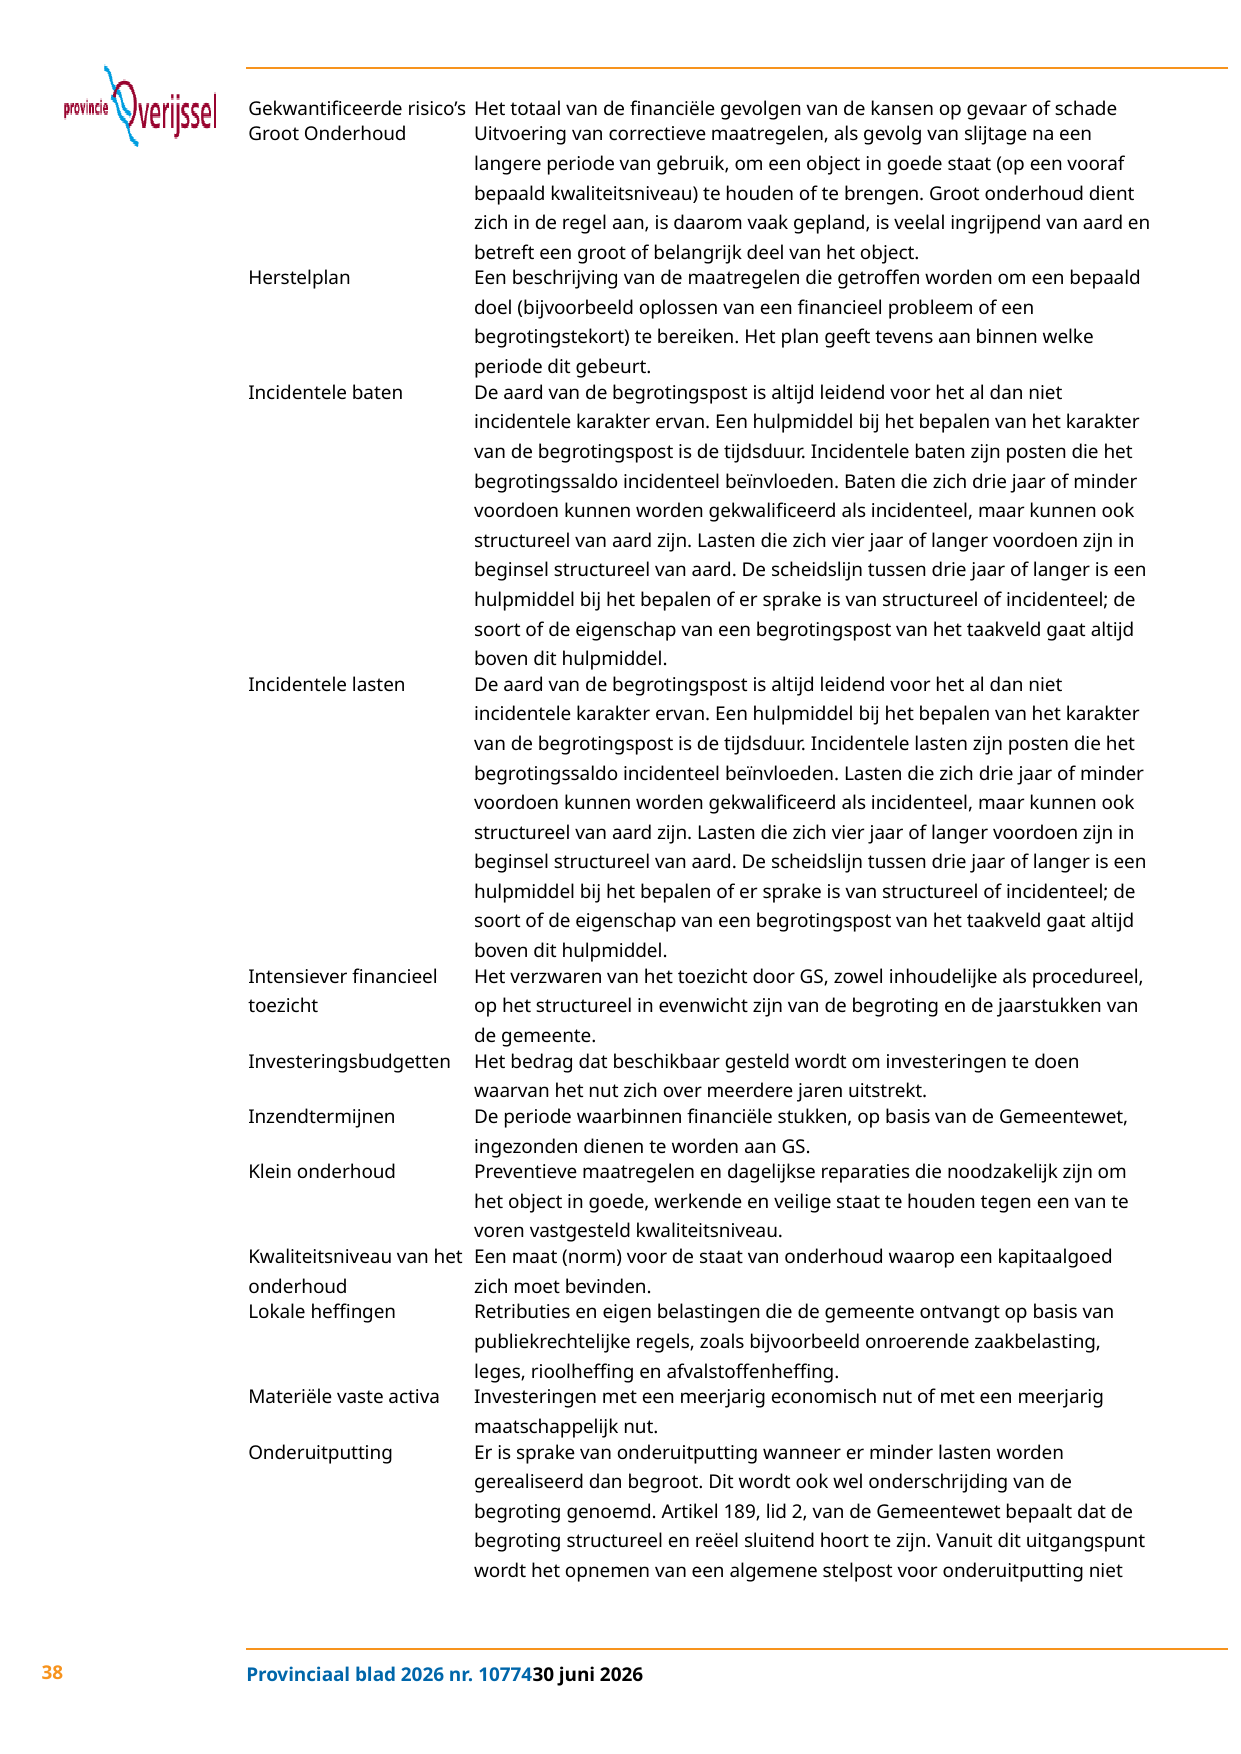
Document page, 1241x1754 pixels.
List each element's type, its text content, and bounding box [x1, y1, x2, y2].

table_cell Het verzwaren van het toezicht door GS, zowel inhoudelijke als procedureel, op het structureel in evenwicht zijn van de begroting en de jaarstukken van de gemeente. [474, 963, 1152, 1048]
table_cell Groot Onderhoud [248, 121, 474, 264]
table_cell Een beschrijving van de maatregelen die getroffen worden om een bepaald doel (bijvoorbeeld oplossen van een financieel probleem of een begrotingstekort) te bereiken. Het plan geeft tevens aan binnen welke periode dit gebeurt. [474, 265, 1152, 379]
table_cell Materiële vaste activa [248, 1384, 474, 1439]
table_cell Het bedrag dat beschikbaar gesteld wordt om investeringen te doen waarvan het nut zich over meerdere jaren uitstrekt. [474, 1048, 1152, 1103]
table_cell De aard van de begrotingspost is altijd leidend voor het al dan niet incidentele karakter ervan. Een hulpmiddel bij het bepalen van het karakter van de begrotingspost is de tijdsduur. Incidentele lasten zijn posten die het begrotingssaldo incidenteel beïnvloeden. Lasten die zich drie jaar of minder voordoen kunnen worden gekwalificeerd als incidenteel, maar kunnen ook structureel van aard zijn. Lasten die zich vier jaar of langer voordoen zijn in beginsel structureel van aard. De scheidslijn tussen drie jaar of langer is een hulpmiddel bij het bepalen of er sprake is van structureel of incidenteel; de soort of de eigenschap van een begrotingspost van het taakveld gaat altijd boven dit hulpmiddel. [474, 671, 1152, 963]
table_cell Gekwantificeerde risico’s [248, 95, 474, 121]
table_cell Incidentele lasten [248, 671, 474, 963]
table_cell Het totaal van de financiële gevolgen van de kansen op gevaar of schade [474, 95, 1152, 121]
table_cell Incidentele baten [248, 379, 474, 671]
table_cell Een maat (norm) voor de staat van onderhoud waarop een kapitaalgoed zich moet bevinden. [474, 1244, 1152, 1299]
table_cell Er is sprake van onderuitputting wanneer er minder lasten worden gerealiseerd dan begroot. Dit wordt ook wel onderschrijding van de begroting genoemd. Artikel 189, lid 2, van de Gemeentewet bepaalt dat de begroting structureel en reëel sluitend hoort te zijn. Vanuit dit uitgangspunt wordt het opnemen van een algemene stelpost voor onderuitputting niet [474, 1439, 1152, 1583]
table_cell Intensiever financieel toezicht [248, 963, 474, 1048]
table_cell Uitvoering van correctieve maatregelen, als gevolg van slijtage na een langere periode van gebruik, om een object in goede staat (op een vooraf bepaald kwaliteitsniveau) te houden of te brengen. Groot onderhoud dient zich in de regel aan, is daarom vaak gepland, is veelal ingrijpend van aard en betreft een groot of belangrijk deel van het object. [474, 121, 1152, 264]
table_cell Inzendtermijnen [248, 1103, 474, 1158]
table_cell Preventieve maatregelen en dagelijkse reparaties die noodzakelijk zijn om het object in goede, werkende en veilige staat te houden tegen een van te voren vastgesteld kwaliteitsniveau. [474, 1159, 1152, 1243]
picture [41, 47, 231, 172]
table_cell Retributies en eigen belastingen die de gemeente ontvangt op basis van publiekrechtelijke regels, zoals bijvoorbeeld onroerende zaakbelasting, leges, rioolheffing en afvalstoffenheffing. [474, 1299, 1152, 1384]
table_cell Kwaliteitsniveau van het onderhoud [248, 1244, 474, 1299]
table_cell De periode waarbinnen financiële stukken, op basis van de Gemeentewet, ingezonden dienen te worden aan GS. [474, 1103, 1152, 1158]
table_cell Herstelplan [248, 265, 474, 379]
table_cell Klein onderhoud [248, 1159, 474, 1243]
table_cell Onderuitputting [248, 1439, 474, 1583]
table_cell Investeringsbudgetten [248, 1048, 474, 1103]
table_cell De aard van de begrotingspost is altijd leidend voor het al dan niet incidentele karakter ervan. Een hulpmiddel bij het bepalen van het karakter van de begrotingspost is de tijdsduur. Incidentele baten zijn posten die het begrotingssaldo incidenteel beïnvloeden. Baten die zich drie jaar of minder voordoen kunnen worden gekwalificeerd als incidenteel, maar kunnen ook structureel van aard zijn. Lasten die zich vier jaar of langer voordoen zijn in beginsel structureel van aard. De scheidslijn tussen drie jaar of langer is een hulpmiddel bij het bepalen of er sprake is van structureel of incidenteel; de soort of de eigenschap van een begrotingspost van het taakveld gaat altijd boven dit hulpmiddel. [474, 379, 1152, 671]
table_cell Lokale heffingen [248, 1299, 474, 1384]
table_cell Investeringen met een meerjarig economisch nut of met een meerjarig maatschappelijk nut. [474, 1384, 1152, 1439]
